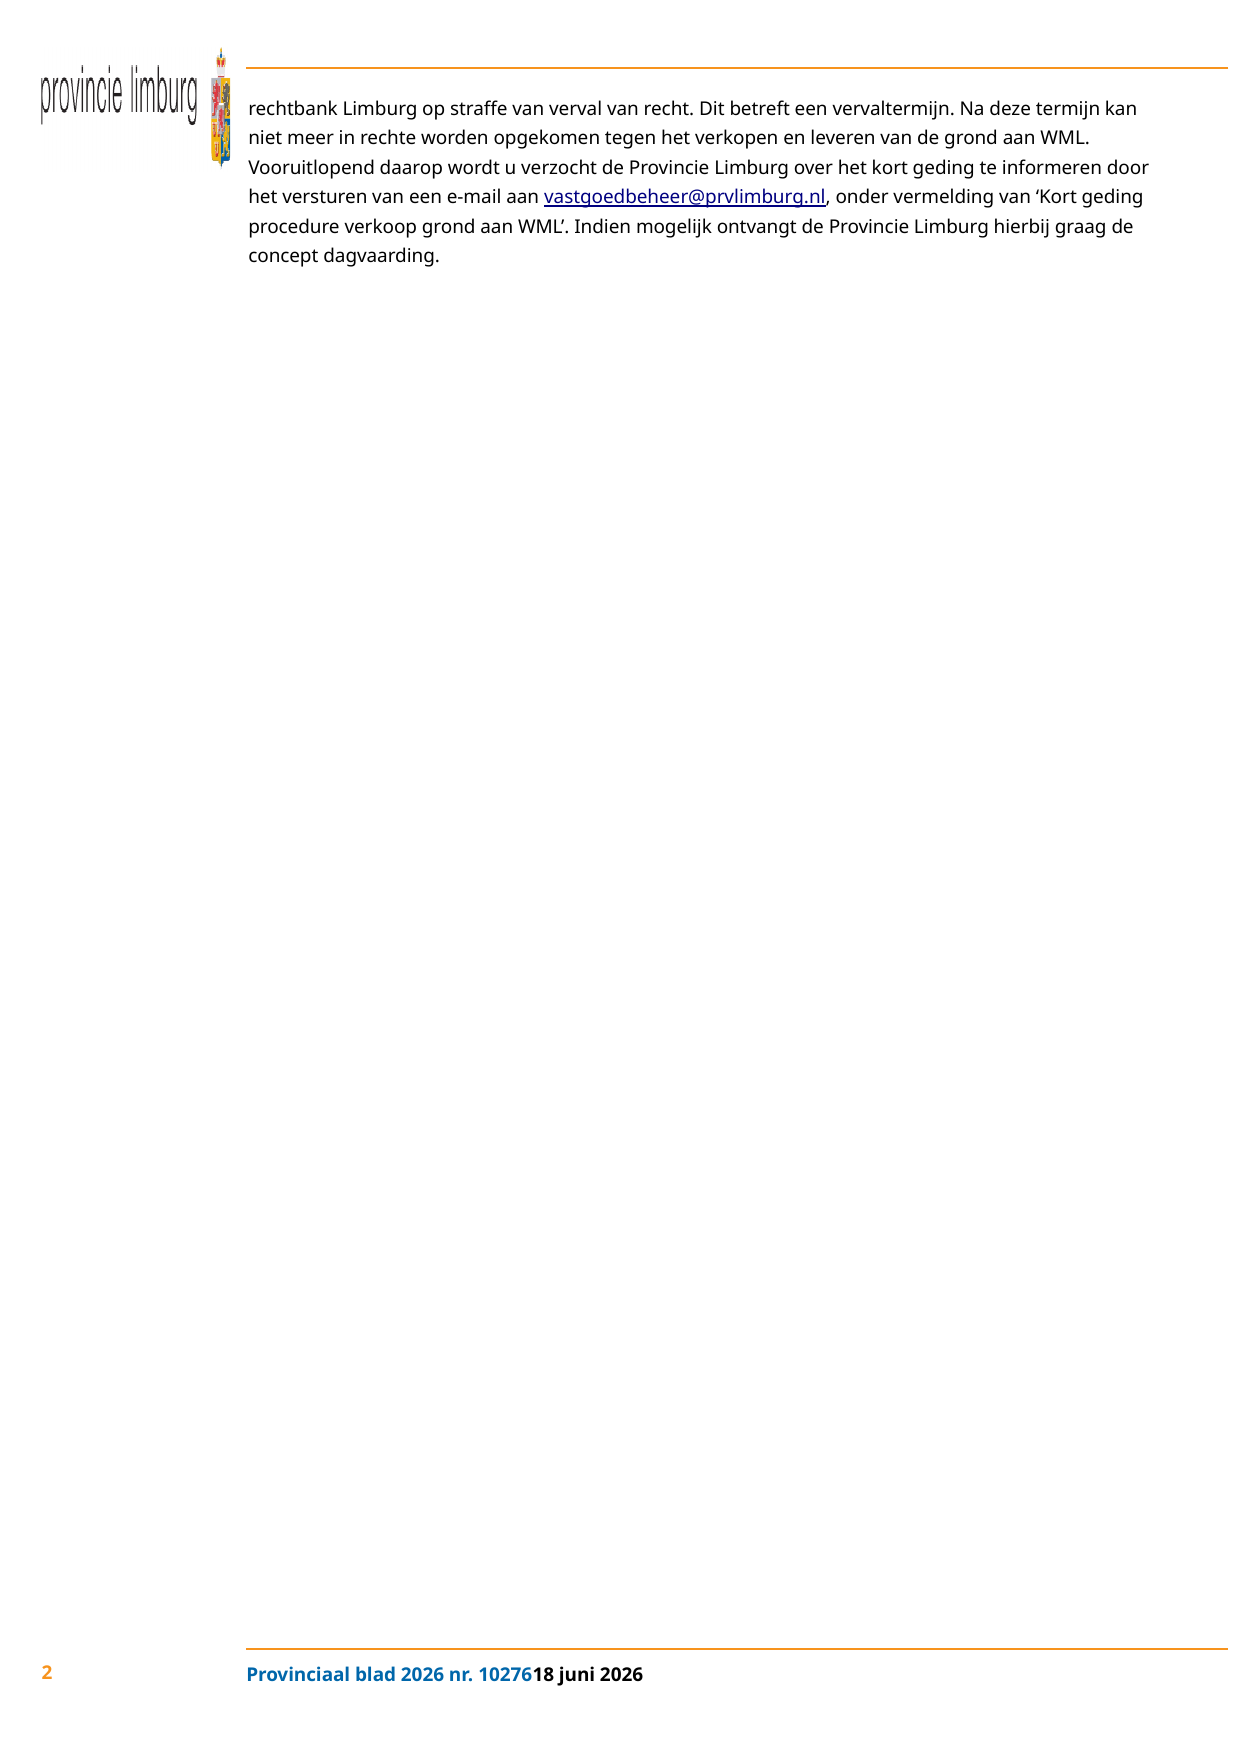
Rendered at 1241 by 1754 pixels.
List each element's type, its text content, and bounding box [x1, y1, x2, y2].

text rechtbank Limburg op straffe van verval van recht. Dit betreft een vervaltermijn. Na deze termijn kan niet meer in rechte worden opgekomen tegen het verkopen en leveren van de grond aan WML. Vooruitlopend daarop wordt u verzocht de Provincie Limburg over het kort geding te informeren door het versturen van een e-mail aan vastgoedbeheer@prvlimburg.nl, onder vermelding van ‘Kort geding procedure verkoop grond aan WML’. Indien mogelijk ontvangt de Provincie Limburg hierbij graag de concept dagvaarding. [248, 95, 1152, 268]
picture [41, 47, 231, 172]
